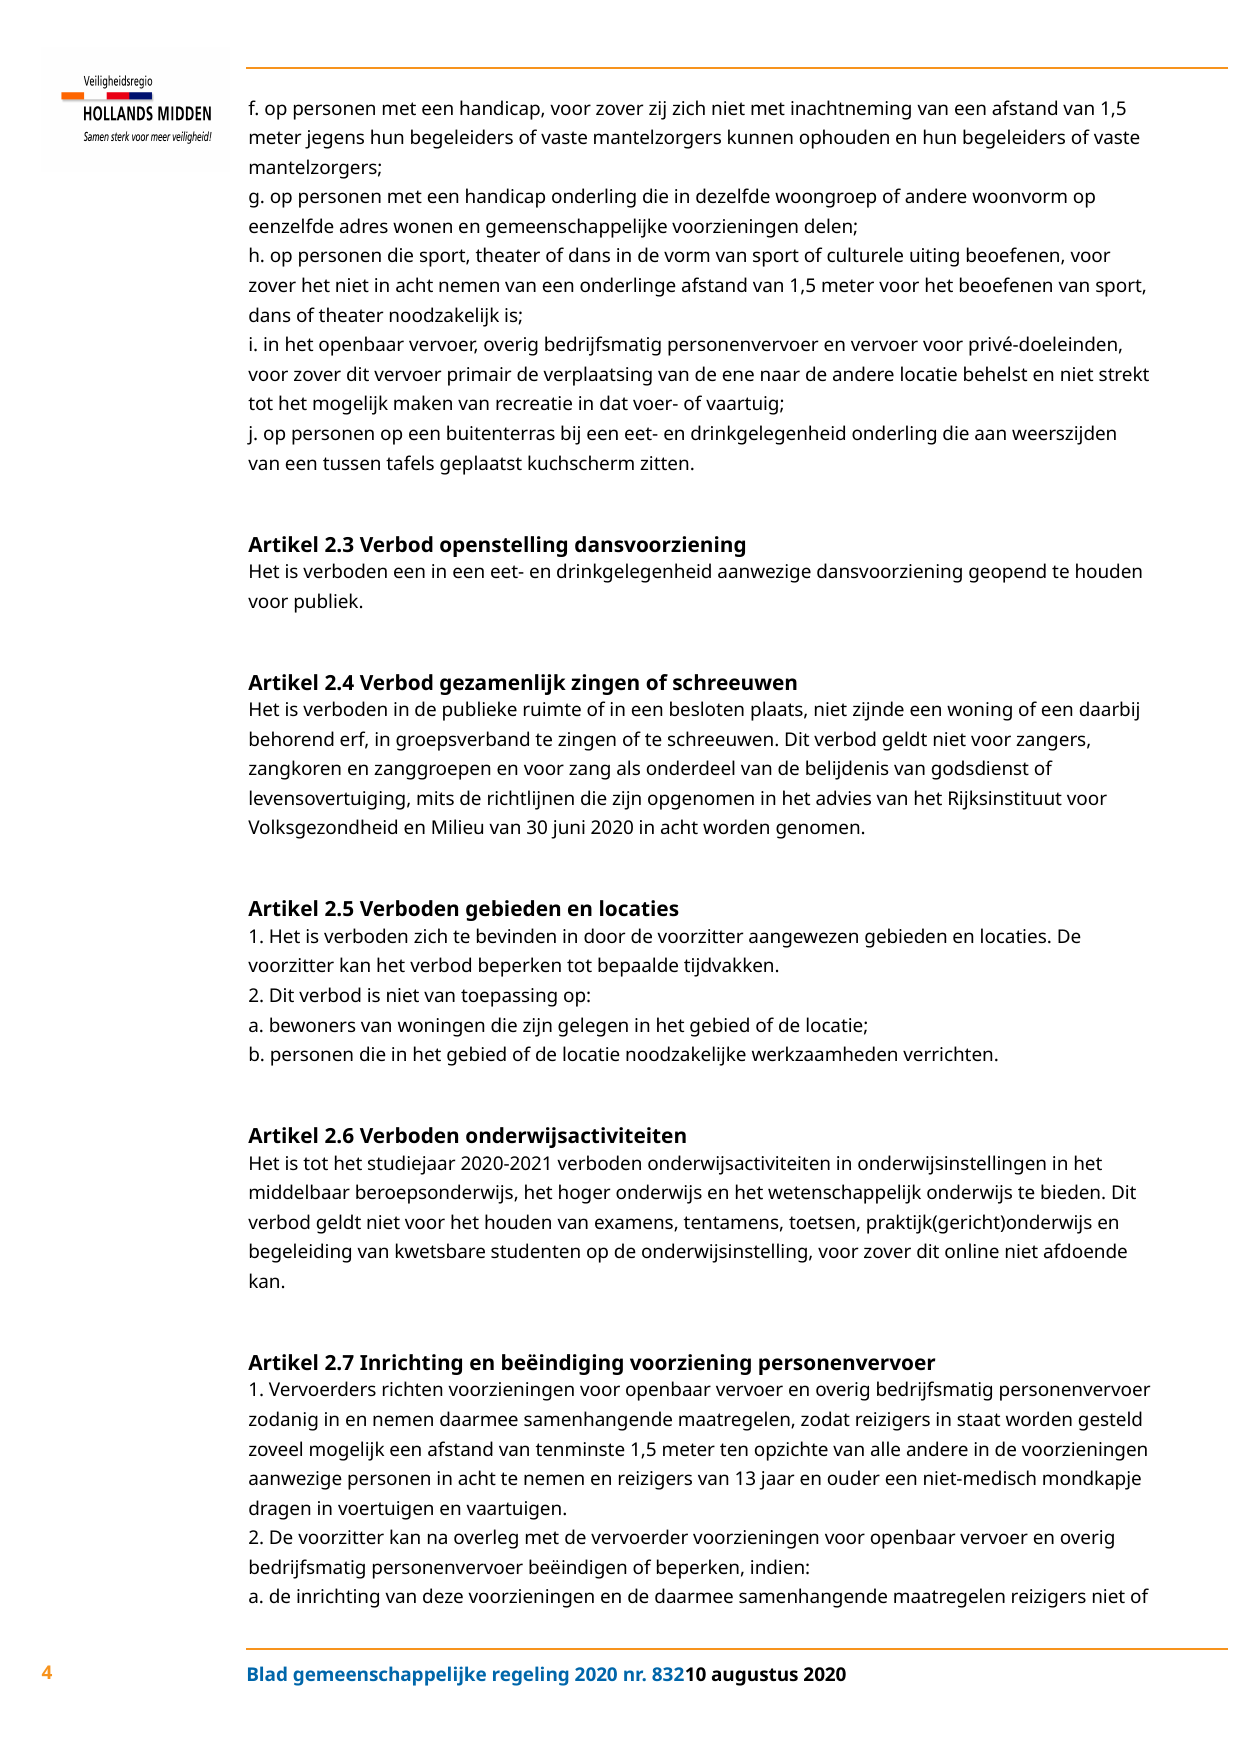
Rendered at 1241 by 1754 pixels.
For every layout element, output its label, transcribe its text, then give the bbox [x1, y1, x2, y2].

text 1. Het is verboden zich te bevinden in door de voorzitter aangewezen gebieden en locaties. De voorzitter kan het verbod beperken tot bepaalde tijdvakken. [248, 923, 1152, 978]
text Artikel 2.6 Verboden onderwijsactiviteiten [248, 1121, 1152, 1150]
text a. de inrichting van deze voorzieningen en de daarmee samenhangende maatregelen reizigers niet of [248, 1584, 1152, 1609]
text a. bewoners van woningen die zijn gelegen in het gebied of de locatie; [248, 1012, 1152, 1037]
text i. in het openbaar vervoer, overig bedrijfsmatig personenvervoer en vervoer voor privé-doeleinden, voor zover dit vervoer primair de verplaatsing van de ene naar de andere locatie behelst en niet strekt tot het mogelijk maken van recreatie in dat voer- of vaartuig; [248, 331, 1152, 416]
text Het is verboden een in een eet- en drinkgelegenheid aanwezige dansvoorziening geopend te houden voor publiek. [248, 558, 1152, 613]
text f. op personen met een handicap, voor zover zij zich niet met inachtneming van een afstand van 1,5 meter jegens hun begeleiders of vaste mantelzorgers kunnen ophouden en hun begeleiders of vaste mantelzorgers; [248, 95, 1152, 180]
text Artikel 2.5 Verboden gebieden en locaties [248, 894, 1152, 923]
picture [41, 47, 231, 172]
text Artikel 2.7 Inrichting en beëindiging voorziening personenvervoer [248, 1348, 1152, 1377]
text j. op personen op een buitenterras bij een eet- en drinkgelegenheid onderling die aan weerszijden van een tussen tafels geplaatst kuchscherm zitten. [248, 420, 1152, 476]
text 2. De voorzitter kan na overleg met de vervoerder voorzieningen voor openbaar vervoer en overig bedrijfsmatig personenvervoer beëindigen of beperken, indien: [248, 1524, 1152, 1580]
text 2. Dit verbod is niet van toepassing op: [248, 982, 1152, 1008]
text b. personen die in het gebied of de locatie noodzakelijke werkzaamheden verrichten. [248, 1041, 1152, 1067]
text g. op personen met een handicap onderling die in dezelfde woongroep of andere woonvorm op eenzelfde adres wonen en gemeenschappelijke voorzieningen delen; [248, 183, 1152, 239]
text 1. Vervoerders richten voorzieningen voor openbaar vervoer en overig bedrijfsmatig personenvervoer zodanig in en nemen daarmee samenhangende maatregelen, zodat reizigers in staat worden gesteld zoveel mogelijk een afstand van tenminste 1,5 meter ten opzichte van alle andere in de voorzieningen aanwezige personen in acht te nemen en reizigers van 13 jaar en ouder een niet-medisch mondkapje dragen in voertuigen en vaartuigen. [248, 1377, 1152, 1521]
text h. op personen die sport, theater of dans in de vorm van sport of culturele uiting beoefenen, voor zover het niet in acht nemen van een onderlinge afstand van 1,5 meter voor het beoefenen van sport, dans of theater noodzakelijk is; [248, 243, 1152, 328]
text Het is verboden in de publieke ruimte of in een besloten plaats, niet zijnde een woning of een daarbij behorend erf, in groepsverband te zingen of te schreeuwen. Dit verbod geldt niet voor zangers, zangkoren en zanggroepen en voor zang als onderdeel van de belijdenis van godsdienst of levensovertuiging, mits de richtlijnen die zijn opgenomen in het advies van het Rijksinstituut voor Volksgezondheid en Milieu van 30 juni 2020 in acht worden genomen. [248, 696, 1152, 840]
text Artikel 2.3 Verbod openstelling dansvoorziening [248, 530, 1152, 558]
text Het is tot het studiejaar 2020-2021 verboden onderwijsactiviteiten in onderwijsinstellingen in het middelbaar beroepsonderwijs, het hoger onderwijs en het wetenschappelijk onderwijs te bieden. Dit verbod geldt niet voor het houden van examens, tentamens, toetsen, praktijk(gericht)onderwijs en begeleiding van kwetsbare studenten op de onderwijsinstelling, voor zover dit online niet afdoende kan. [248, 1150, 1152, 1294]
text Artikel 2.4 Verbod gezamenlijk zingen of schreeuwen [248, 668, 1152, 696]
